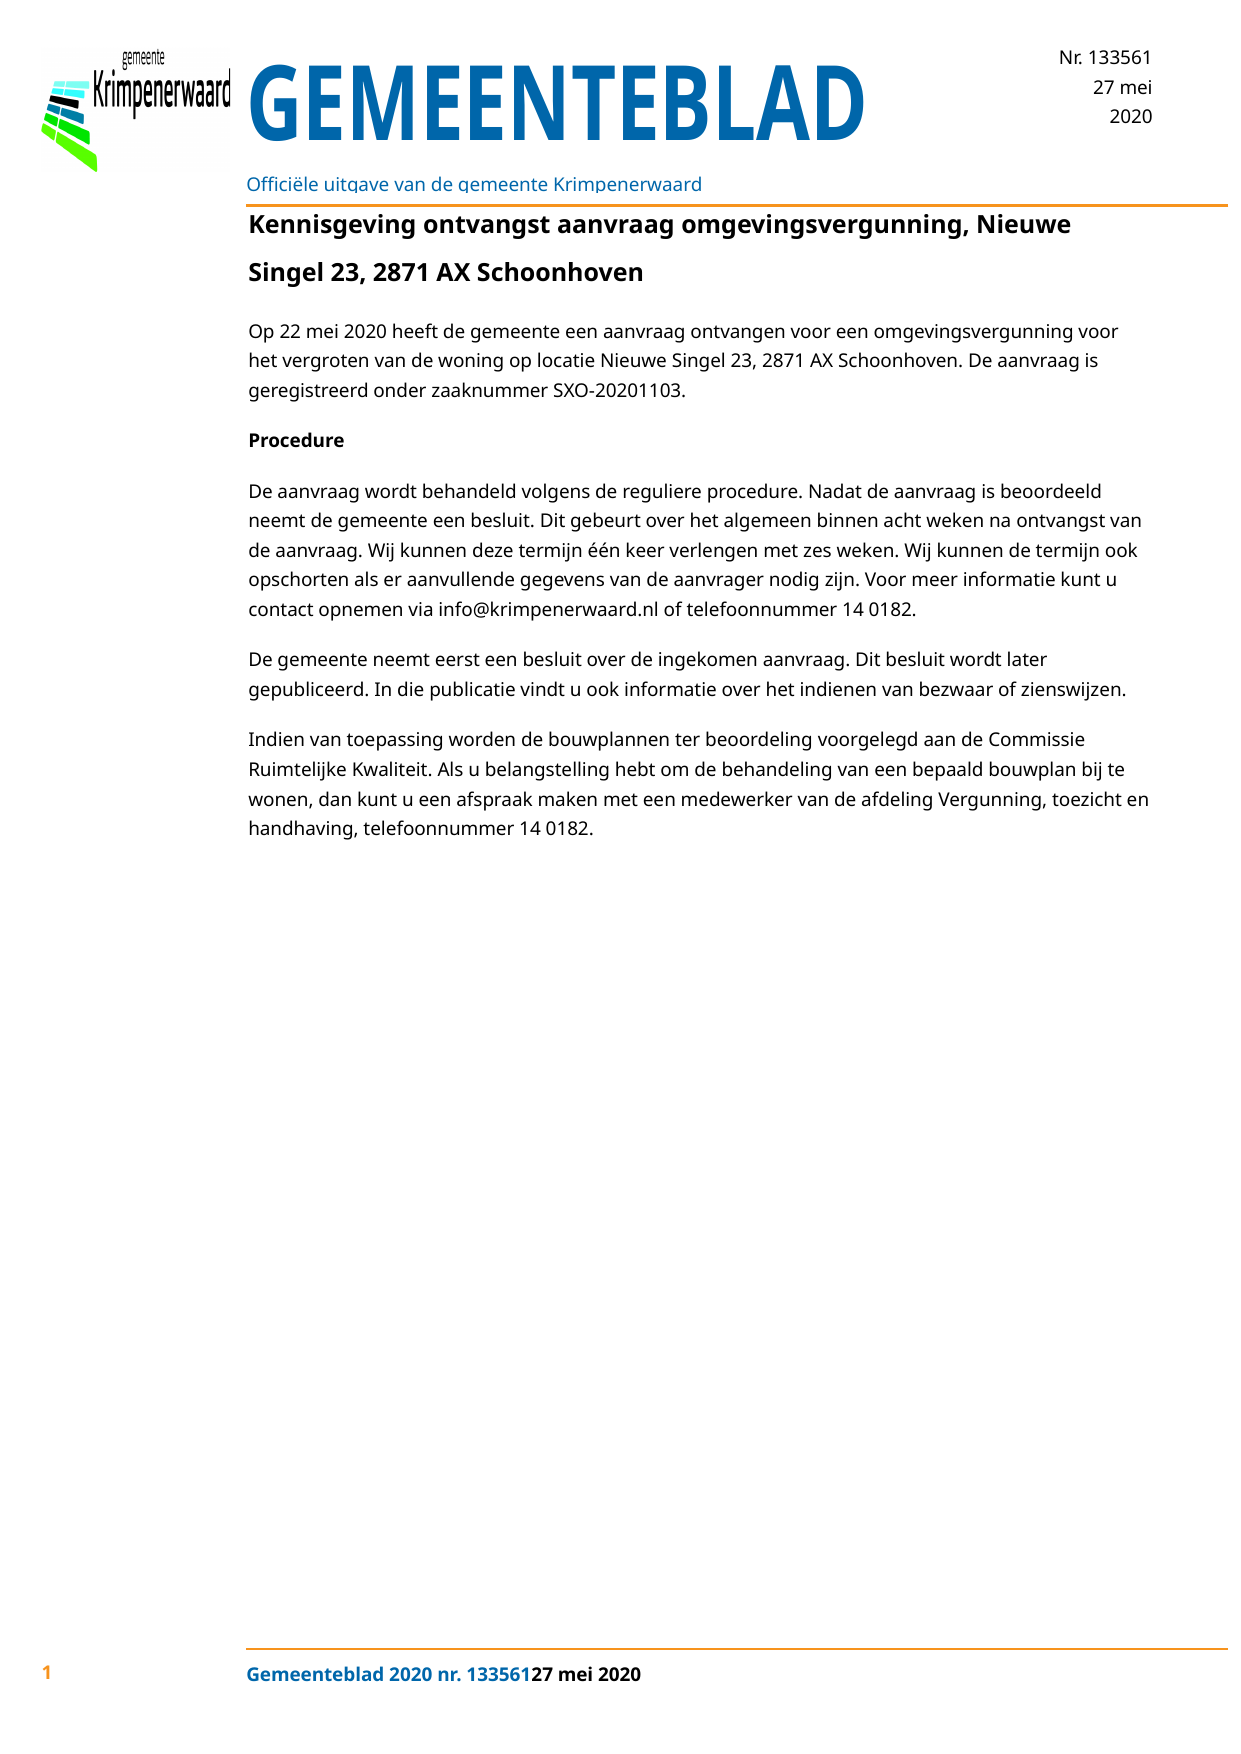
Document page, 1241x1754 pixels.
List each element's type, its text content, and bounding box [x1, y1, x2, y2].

text De aanvraag wordt behandeld volgens de reguliere procedure. Nadat de aanvraag is beoordeeld neemt de gemeente een besluit. Dit gebeurt over het algemeen binnen acht weken na ontvangst van de aanvraag. Wij kunnen deze termijn één keer verlengen met zes weken. Wij kunnen de termijn ook opschorten als er aanvullende gegevens van de aanvrager nodig zijn. Voor meer informatie kunt u contact opnemen via info@krimpenerwaard.nl of telefoonnummer 14 0182. [248, 478, 1152, 622]
text Indien van toepassing worden de bouwplannen ter beoordeling voorgelegd aan de Commissie Ruimtelijke Kwaliteit. Als u belangstelling hebt om de behandeling van een bepaald bouwplan bij te wonen, dan kunt u een afspraak maken met een medewerker van de afdeling Vergunning, toezicht en handhaving, telefoonnummer 14 0182. [248, 727, 1152, 841]
picture [41, 47, 231, 172]
text Procedure [248, 427, 1152, 453]
text Op 22 mei 2020 heeft de gemeente een aanvraag ontvangen voor een omgevingsvergunning voor het vergroten van de woning op locatie Nieuwe Singel 23, 2871 AX Schoonhoven. De aanvraag is geregistreerd onder zaaknummer SXO-20201103. [248, 318, 1152, 403]
text De gemeente neemt eerst een besluit over de ingekomen aanvraag. Dit besluit wordt later gepubliceerd. In die publicatie vindt u ook informatie over het indienen van bezwaar of zienswijzen. [248, 647, 1152, 702]
text Kennisgeving ontvangst aanvraag omgevingsvergunning, Nieuwe Singel 23, 2871 AX Schoonhoven [248, 207, 1152, 288]
